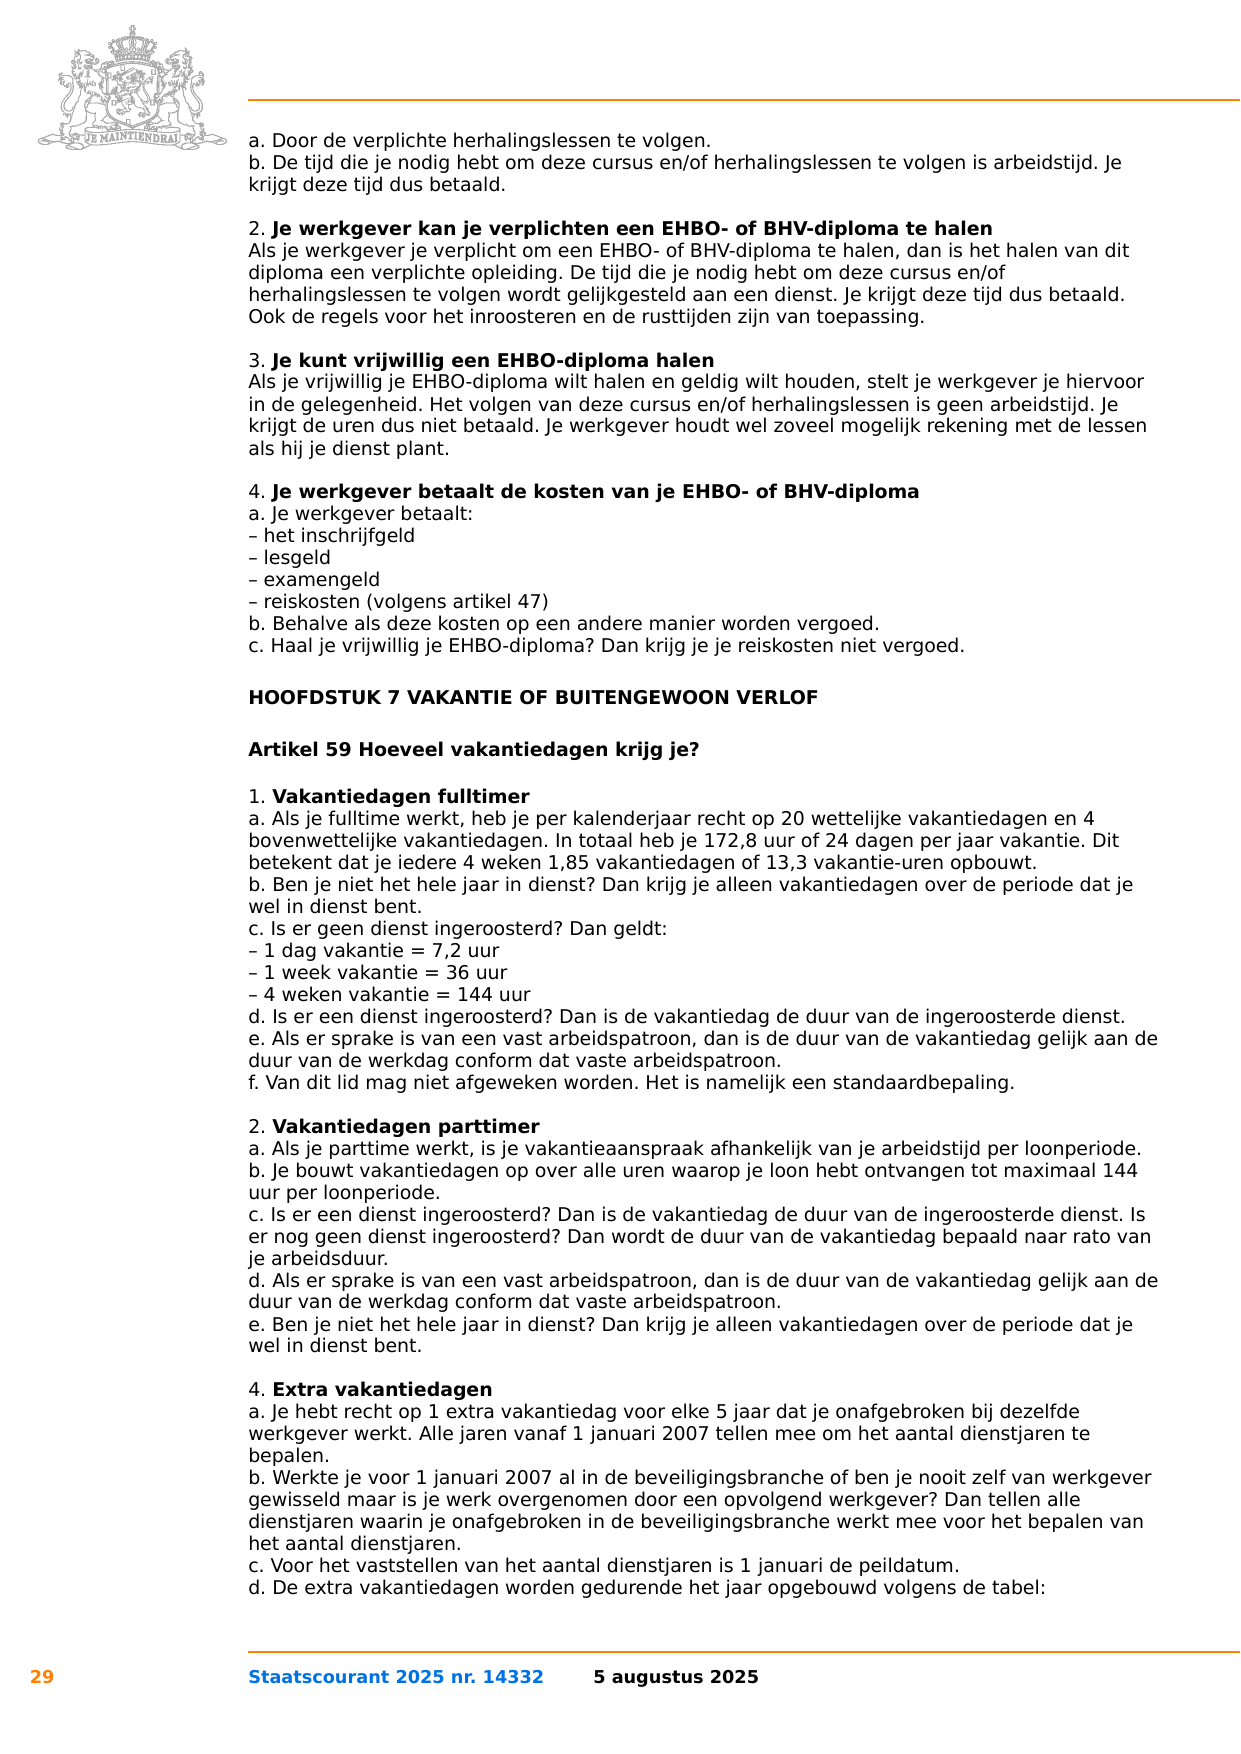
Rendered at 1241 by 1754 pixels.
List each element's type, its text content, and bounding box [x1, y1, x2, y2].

text 4. Extra vakantiedagen [248, 1379, 1163, 1401]
text – 1 week vakantie = 36 uur [248, 962, 1163, 984]
text 3. Je kunt vrijwillig een EHBO-diploma halen [248, 349, 1163, 371]
text a. Je hebt recht op 1 extra vakantiedag voor elke 5 jaar dat je onafgebroken bij dezelfde werkgever werkt. Alle jaren vanaf 1 januari 2007 tellen mee om het aantal dienstjaren te bepalen. [248, 1401, 1163, 1467]
text – examengeld [248, 569, 1163, 591]
text d. Is er een dienst ingeroosterd? Dan is de vakantiedag de duur van de ingeroosterde dienst. [248, 1006, 1163, 1028]
text – 4 weken vakantie = 144 uur [248, 984, 1163, 1006]
subtitle HOOFDSTUK 7 VAKANTIE OF BUITENGEWOON VERLOF [248, 687, 1163, 709]
text c. Is er een dienst ingeroosterd? Dan is de vakantiedag de duur van de ingeroosterde dienst. Is er nog geen dienst ingeroosterd? Dan wordt de duur van de vakantiedag bepaald naar rato van je arbeidsduur. [248, 1203, 1163, 1269]
text – het inschrijfgeld [248, 525, 1163, 547]
text Als je vrijwillig je EHBO-diploma wilt halen en geldig wilt houden, stelt je werkgever je hiervoor in de gelegenheid. Het volgen van deze cursus en/of herhalingslessen is geen arbeidstijd. Je krijgt de uren dus niet betaald. Je werkgever houdt wel zoveel mogelijk rekening met de lessen als hij je dienst plant. [248, 371, 1163, 459]
text – lesgeld [248, 547, 1163, 569]
text e. Als er sprake is van een vast arbeidspatroon, dan is de duur van de vakantiedag gelijk aan de duur van de werkdag conform dat vaste arbeidspatroon. [248, 1028, 1163, 1072]
text b. Werkte je voor 1 januari 2007 al in de beveiligingsbranche of ben je nooit zelf van werkgever gewisseld maar is je werk overgenomen door een opvolgend werkgever? Dan tellen alle dienstjaren waarin je onafgebroken in de beveiligingsbranche werkt mee voor het bepalen van het aantal dienstjaren. [248, 1467, 1163, 1555]
text d. De extra vakantiedagen worden gedurende het jaar opgebouwd volgens de tabel: [248, 1577, 1163, 1599]
picture [38, 25, 227, 150]
text f. Van dit lid mag niet afgeweken worden. Het is namelijk een standaardbepaling. [248, 1072, 1163, 1094]
text b. Behalve als deze kosten op een andere manier worden vergoed. [248, 613, 1163, 635]
text a. Als je parttime werkt, is je vakantieaanspraak afhankelijk van je arbeidstijd per loonperiode. [248, 1138, 1163, 1159]
text 2. Je werkgever kan je verplichten een EHBO- of BHV-diploma te halen [248, 218, 1163, 240]
text a. Als je fulltime werkt, heb je per kalenderjaar recht op 20 wettelijke vakantiedagen en 4 bovenwettelijke vakantiedagen. In totaal heb je 172,8 uur of 24 dagen per jaar vakantie. Dit betekent dat je iedere 4 weken 1,85 vakantiedagen of 13,3 vakantie-uren opbouwt. [248, 808, 1163, 874]
text e. Ben je niet het hele jaar in dienst? Dan krijg je alleen vakantiedagen over de periode dat je wel in dienst bent. [248, 1313, 1163, 1357]
text a. Door de verplichte herhalingslessen te volgen. [248, 130, 1163, 152]
text Als je werkgever je verplicht om een EHBO- of BHV-diploma te halen, dan is het halen van dit diploma een verplichte opleiding. De tijd die je nodig hebt om deze cursus en/of herhalingslessen te volgen wordt gelijkgesteld aan een dienst. Je krijgt deze tijd dus betaald. Ook de regels voor het inroosteren en de rusttijden zijn van toepassing. [248, 240, 1163, 328]
text b. Je bouwt vakantiedagen op over alle uren waarop je loon hebt ontvangen tot maximaal 144 uur per loonperiode. [248, 1159, 1163, 1203]
text c. Haal je vrijwillig je EHBO-diploma? Dan krijg je je reiskosten niet vergoed. [248, 635, 1163, 657]
text c. Voor het vaststellen van het aantal dienstjaren is 1 januari de peildatum. [248, 1555, 1163, 1577]
text 2. Vakantiedagen parttimer [248, 1116, 1163, 1138]
text 1. Vakantiedagen fulltimer [248, 786, 1163, 808]
text c. Is er geen dienst ingeroosterd? Dan geldt: [248, 918, 1163, 940]
text b. Ben je niet het hele jaar in dienst? Dan krijg je alleen vakantiedagen over de periode dat je wel in dienst bent. [248, 874, 1163, 918]
subtitle Artikel 59 Hoeveel vakantiedagen krijg je? [248, 739, 1163, 761]
text – 1 dag vakantie = 7,2 uur [248, 940, 1163, 962]
text – reiskosten (volgens artikel 47) [248, 591, 1163, 613]
text b. De tijd die je nodig hebt om deze cursus en/of herhalingslessen te volgen is arbeidstijd. Je krijgt deze tijd dus betaald. [248, 152, 1163, 196]
text 4. Je werkgever betaalt de kosten van je EHBO- of BHV-diploma [248, 481, 1163, 503]
text a. Je werkgever betaalt: [248, 503, 1163, 525]
text d. Als er sprake is van een vast arbeidspatroon, dan is de duur van de vakantiedag gelijk aan de duur van de werkdag conform dat vaste arbeidspatroon. [248, 1269, 1163, 1313]
